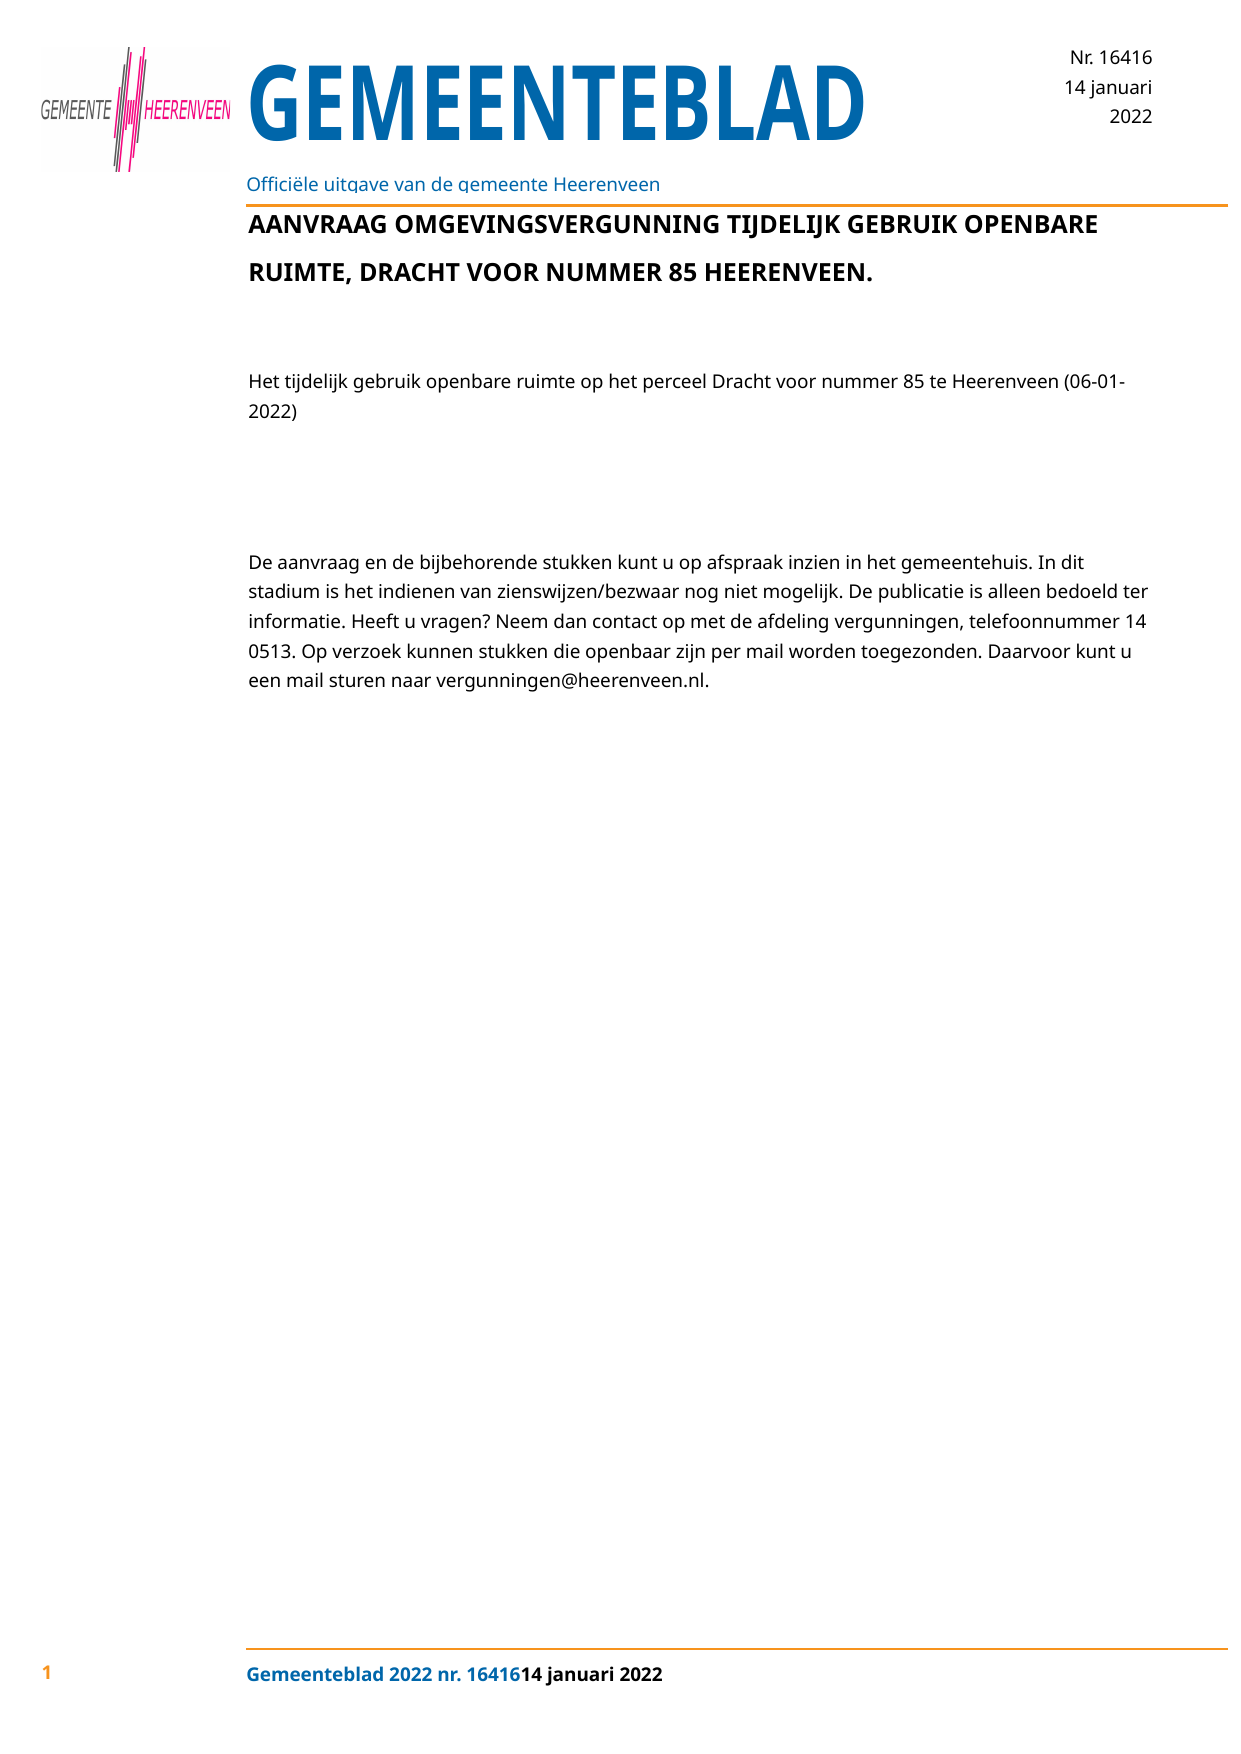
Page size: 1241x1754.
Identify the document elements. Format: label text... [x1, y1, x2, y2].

text De aanvraag en de bijbehorende stukken kunt u op afspraak inzien in het gemeentehuis. In dit stadium is het indienen van zienswijzen/bezwaar nog niet mogelijk. De publicatie is alleen bedoeld ter informatie. Heeft u vragen? Neem dan contact op met de afdeling vergunningen, telefoonnummer 14 0513. Op verzoek kunnen stukken die openbaar zijn per mail worden toegezonden. Daarvoor kunt u een mail sturen naar vergunningen@heerenveen.nl. [248, 549, 1152, 693]
text AANVRAAG OMGEVINGSVERGUNNING TIJDELIJK GEBRUIK OPENBARE RUIMTE, DRACHT VOOR NUMMER 85 HEERENVEEN. [248, 207, 1152, 288]
text Het tijdelijk gebruik openbare ruimte op het perceel Dracht voor nummer 85 te Heerenveen (06-01-2022) [248, 368, 1152, 424]
picture [41, 47, 231, 172]
